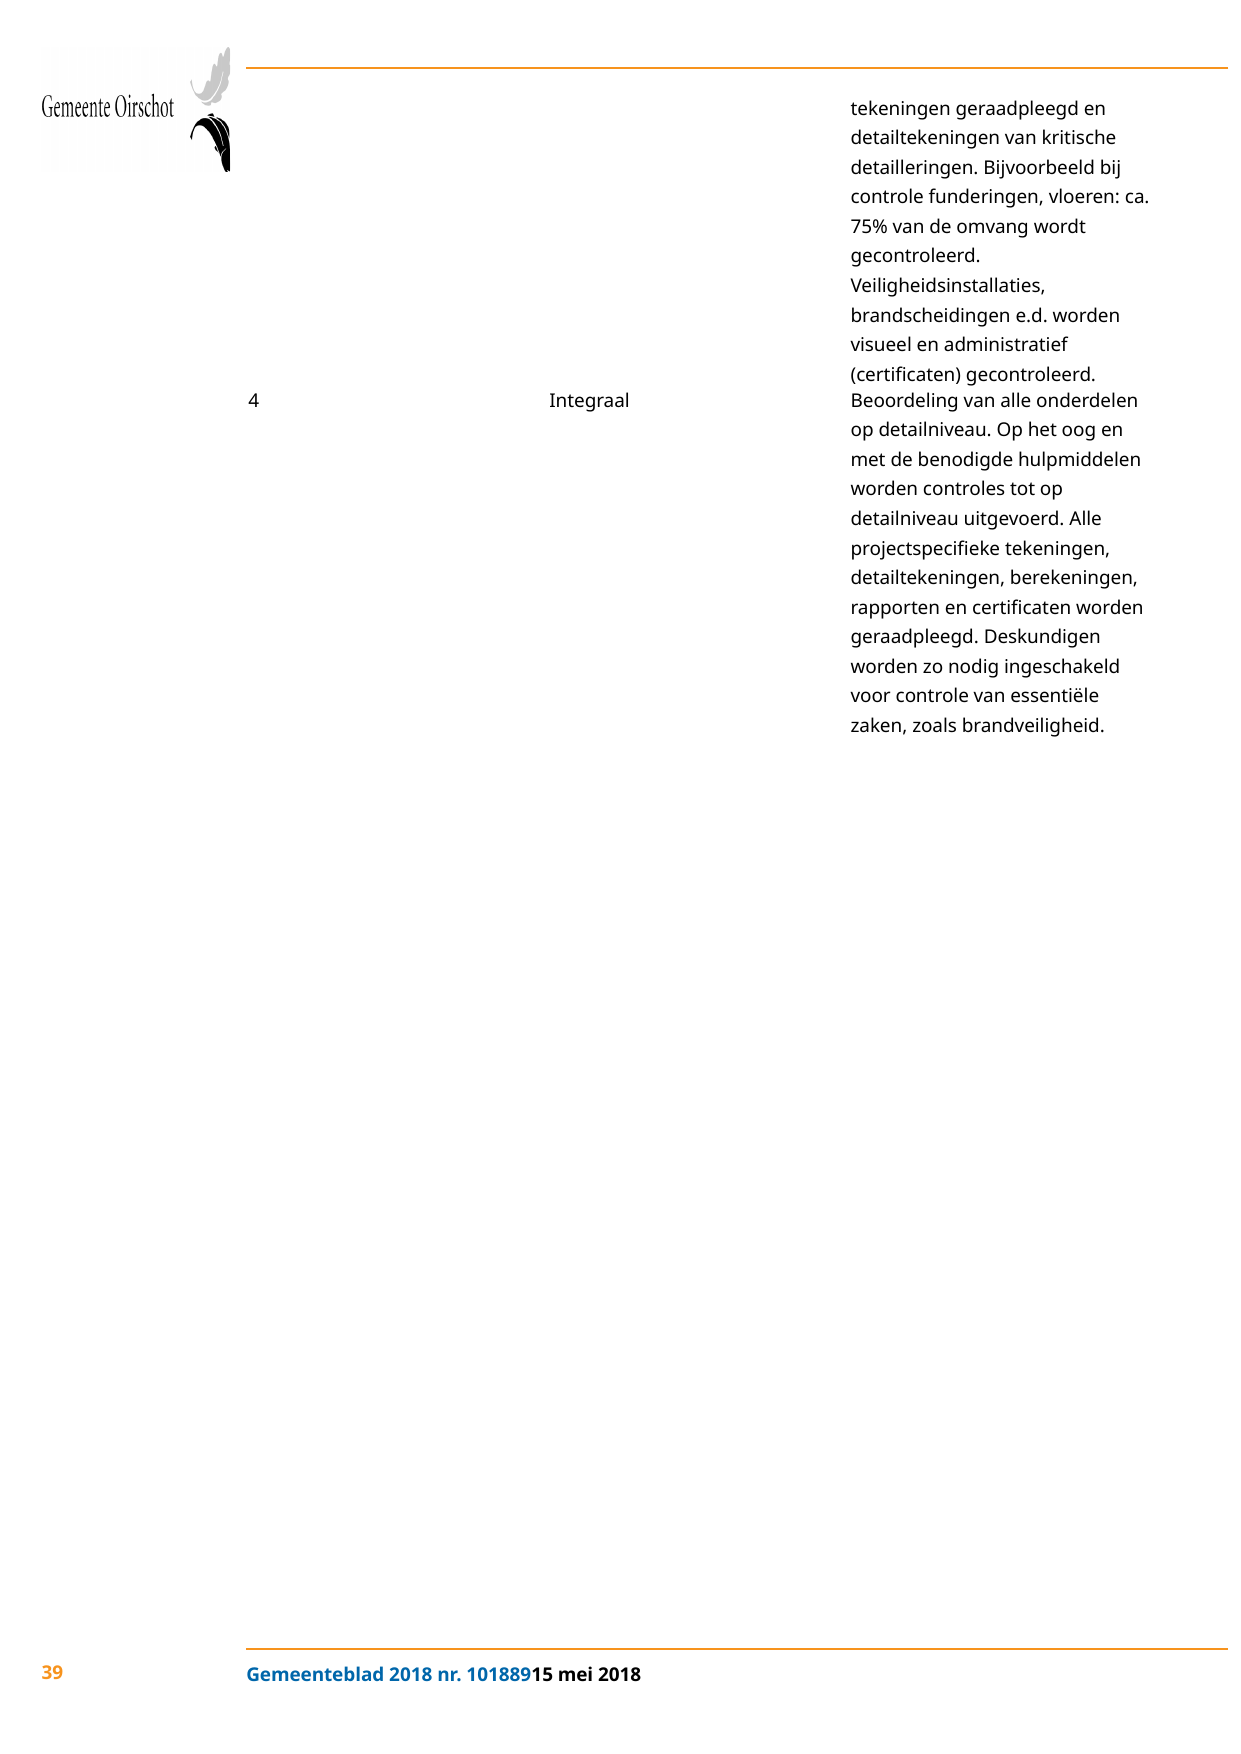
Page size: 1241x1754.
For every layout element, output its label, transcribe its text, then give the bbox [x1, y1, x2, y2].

table_cell tekeningen geraadpleegd en detailtekeningen van kritische detailleringen. Bijvoorbeeld bij controle funderingen, vloeren: ca. 75% van de omvang wordt gecontroleerd. Veiligheidsinstallaties, brandscheidingen e.d. worden visueel en administratief (certificaten) gecontroleerd. [850, 95, 1152, 387]
table_cell [549, 95, 850, 387]
table_cell Integraal [549, 387, 850, 738]
table_cell [248, 95, 549, 387]
picture [41, 47, 231, 172]
table_cell Beoordeling van alle onderdelen op detailniveau. Op het oog en met de benodigde hulpmiddelen worden controles tot op detailniveau uitgevoerd. Alle projectspecifieke tekeningen, detailtekeningen, berekeningen, rapporten en certificaten worden geraadpleegd. Deskundigen worden zo nodig ingeschakeld voor controle van essentiële zaken, zoals brandveiligheid. [850, 387, 1152, 738]
table_cell 4 [248, 387, 549, 738]
